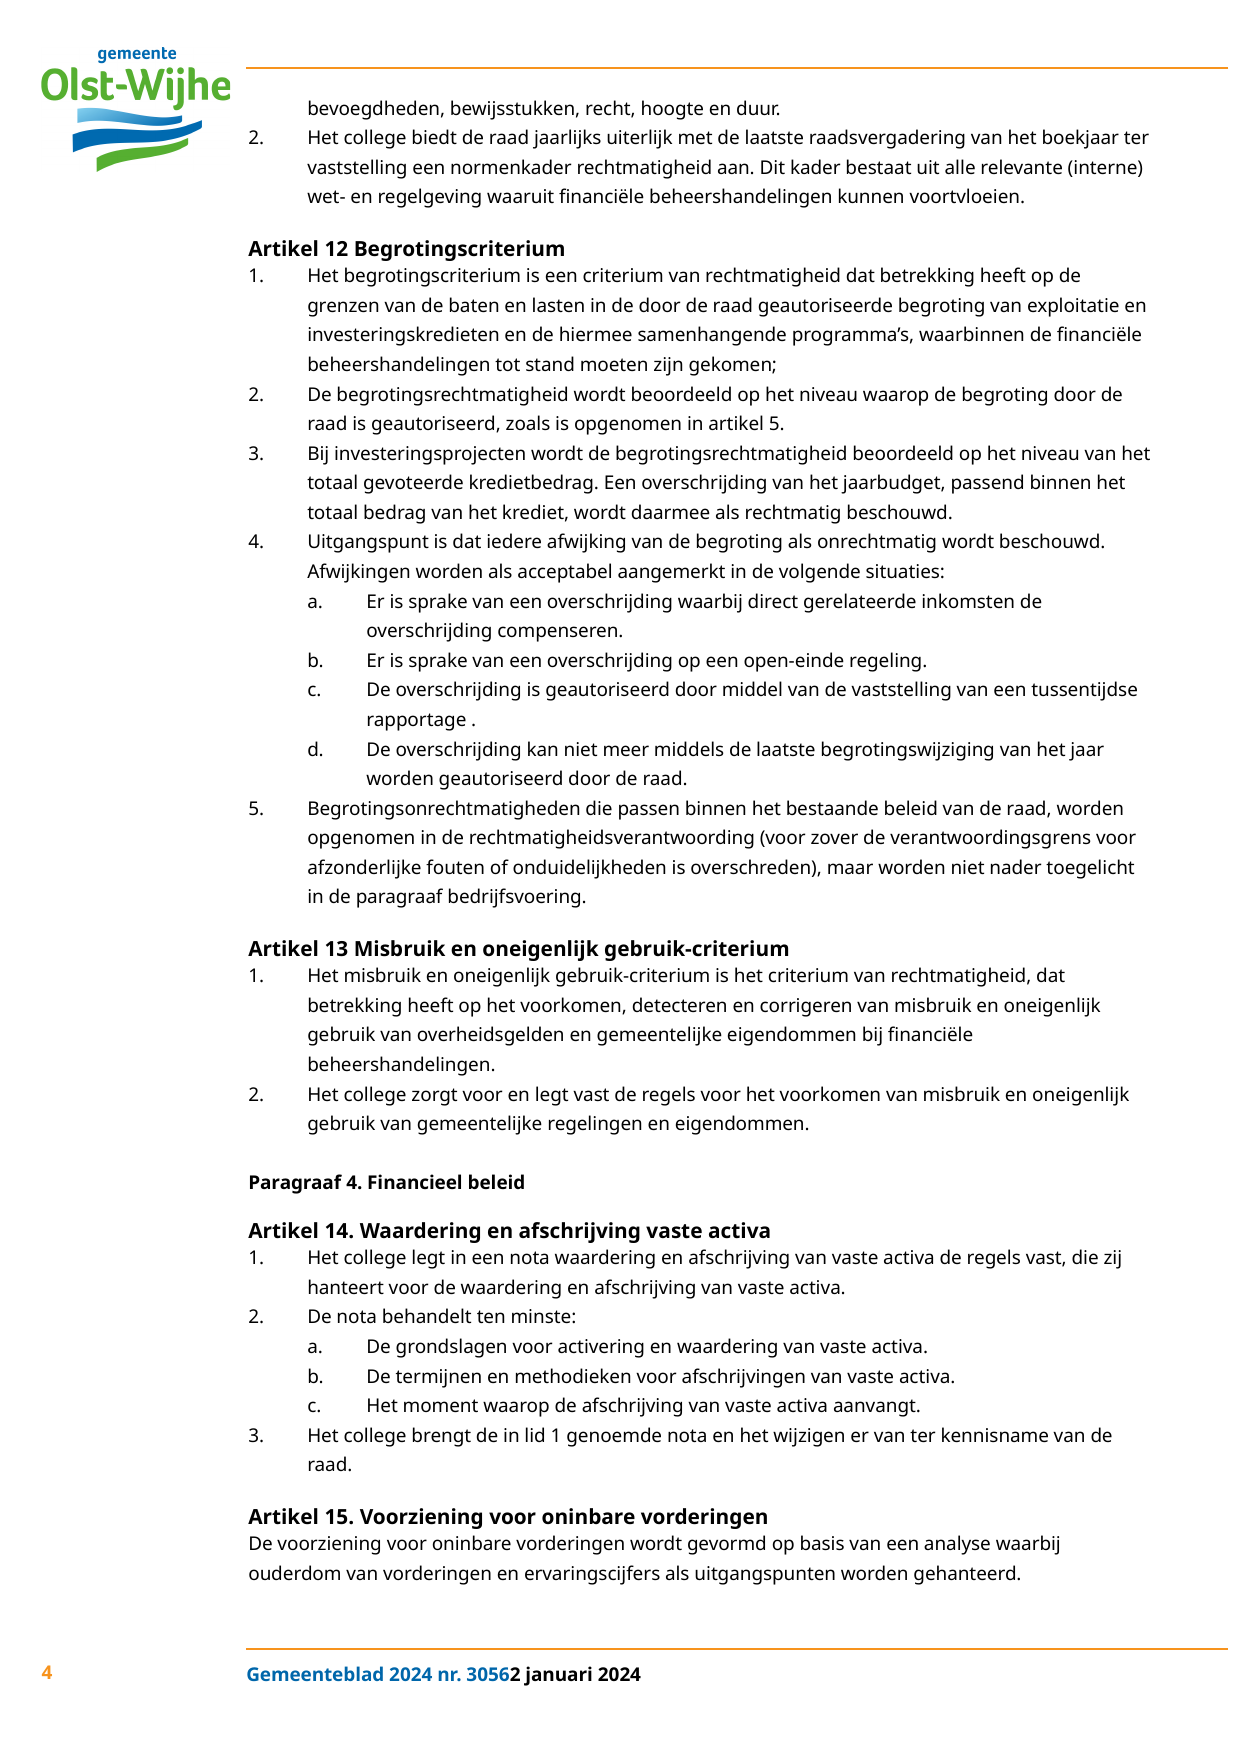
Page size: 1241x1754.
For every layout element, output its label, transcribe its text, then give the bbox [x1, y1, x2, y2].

list Het moment waarop de afschrijving van vaste activa aanvangt. [307, 1392, 1152, 1418]
list bevoegdheden, bewijsstukken, recht, hoogte en duur. [248, 95, 1152, 121]
list Het college brengt de in lid 1 genoemde nota en het wijzigen er van ter kennisname van de raad. [248, 1422, 1152, 1477]
list Het misbruik en oneigenlijk gebruik-criterium is het criterium van rechtmatigheid, dat betrekking heeft op het voorkomen, detecteren en corrigeren van misbruik en oneigenlijk gebruik van overheidsgelden en gemeentelijke eigendommen bij financiële beheershandelingen. [248, 962, 1152, 1077]
list Er is sprake van een overschrijding waarbij direct gerelateerde inkomsten de overschrijding compenseren. [307, 588, 1152, 643]
list Er is sprake van een overschrijding op een open-einde regeling. [307, 647, 1152, 673]
list De grondslagen voor activering en waardering van vaste activa. [307, 1333, 1152, 1359]
list Het college legt in een nota waardering en afschrijving van vaste activa de regels vast, die zij hanteert voor de waardering en afschrijving van vaste activa. [248, 1244, 1152, 1300]
list Bij investeringsprojecten wordt de begrotingsrechtmatigheid beoordeeld op het niveau van het totaal gevoteerde kredietbedrag. Een overschrijding van het jaarbudget, passend binnen het totaal bedrag van het krediet, wordt daarmee als rechtmatig beschouwd. [248, 440, 1152, 525]
list Uitgangspunt is dat iedere afwijking van de begroting als onrechtmatig wordt beschouwd. Afwijkingen worden als acceptabel aangemerkt in de volgende situaties: [248, 529, 1152, 584]
text Artikel 12 Begrotingscriterium [248, 234, 1152, 262]
list De termijnen en methodieken voor afschrijvingen van vaste activa. [307, 1363, 1152, 1389]
text De voorziening voor oninbare vorderingen wordt gevormd op basis van een analyse waarbij ouderdom van vorderingen en ervaringscijfers als uitgangspunten worden gehanteerd. [248, 1531, 1152, 1586]
list Het college zorgt voor en legt vast de regels voor het voorkomen van misbruik en oneigenlijk gebruik van gemeentelijke regelingen en eigendommen. [248, 1081, 1152, 1136]
text Artikel 14. Waardering en afschrijving vaste activa [248, 1216, 1152, 1244]
text Artikel 13 Misbruik en oneigenlijk gebruik-criterium [248, 934, 1152, 962]
picture [41, 47, 231, 172]
text Artikel 15. Voorziening voor oninbare vorderingen [248, 1502, 1152, 1531]
list De overschrijding kan niet meer middels de laatste begrotingswijziging van het jaar worden geautoriseerd door de raad. [307, 736, 1152, 791]
list De overschrijding is geautoriseerd door middel van de vaststelling van een tussentijdse rapportage . [307, 677, 1152, 732]
list De begrotingsrechtmatigheid wordt beoordeeld op het niveau waarop de begroting door de raad is geautoriseerd, zoals is opgenomen in artikel 5. [248, 381, 1152, 436]
list Het college biedt de raad jaarlijks uiterlijk met de laatste raadsvergadering van het boekjaar ter vaststelling een normenkader rechtmatigheid aan. Dit kader bestaat uit alle relevante (interne) wet- en regelgeving waaruit financiële beheershandelingen kunnen voortvloeien. [248, 124, 1152, 209]
list Begrotingsonrechtmatigheden die passen binnen het bestaande beleid van de raad, worden opgenomen in de rechtmatigheidsverantwoording (voor zover de verantwoordingsgrens voor afzonderlijke fouten of onduidelijkheden is overschreden), maar worden niet nader toegelicht in de paragraaf bedrijfsvoering. [248, 795, 1152, 909]
list Het begrotingscriterium is een criterium van rechtmatigheid dat betrekking heeft op de grenzen van de baten en lasten in de door de raad geautoriseerde begroting van exploitatie en investeringskredieten en de hiermee samenhangende programma’s, waarbinnen de financiële beheershandelingen tot stand moeten zijn gekomen; [248, 262, 1152, 377]
text Paragraaf 4. Financieel beleid [248, 1169, 1152, 1195]
list De nota behandelt ten minste: [248, 1304, 1152, 1329]
